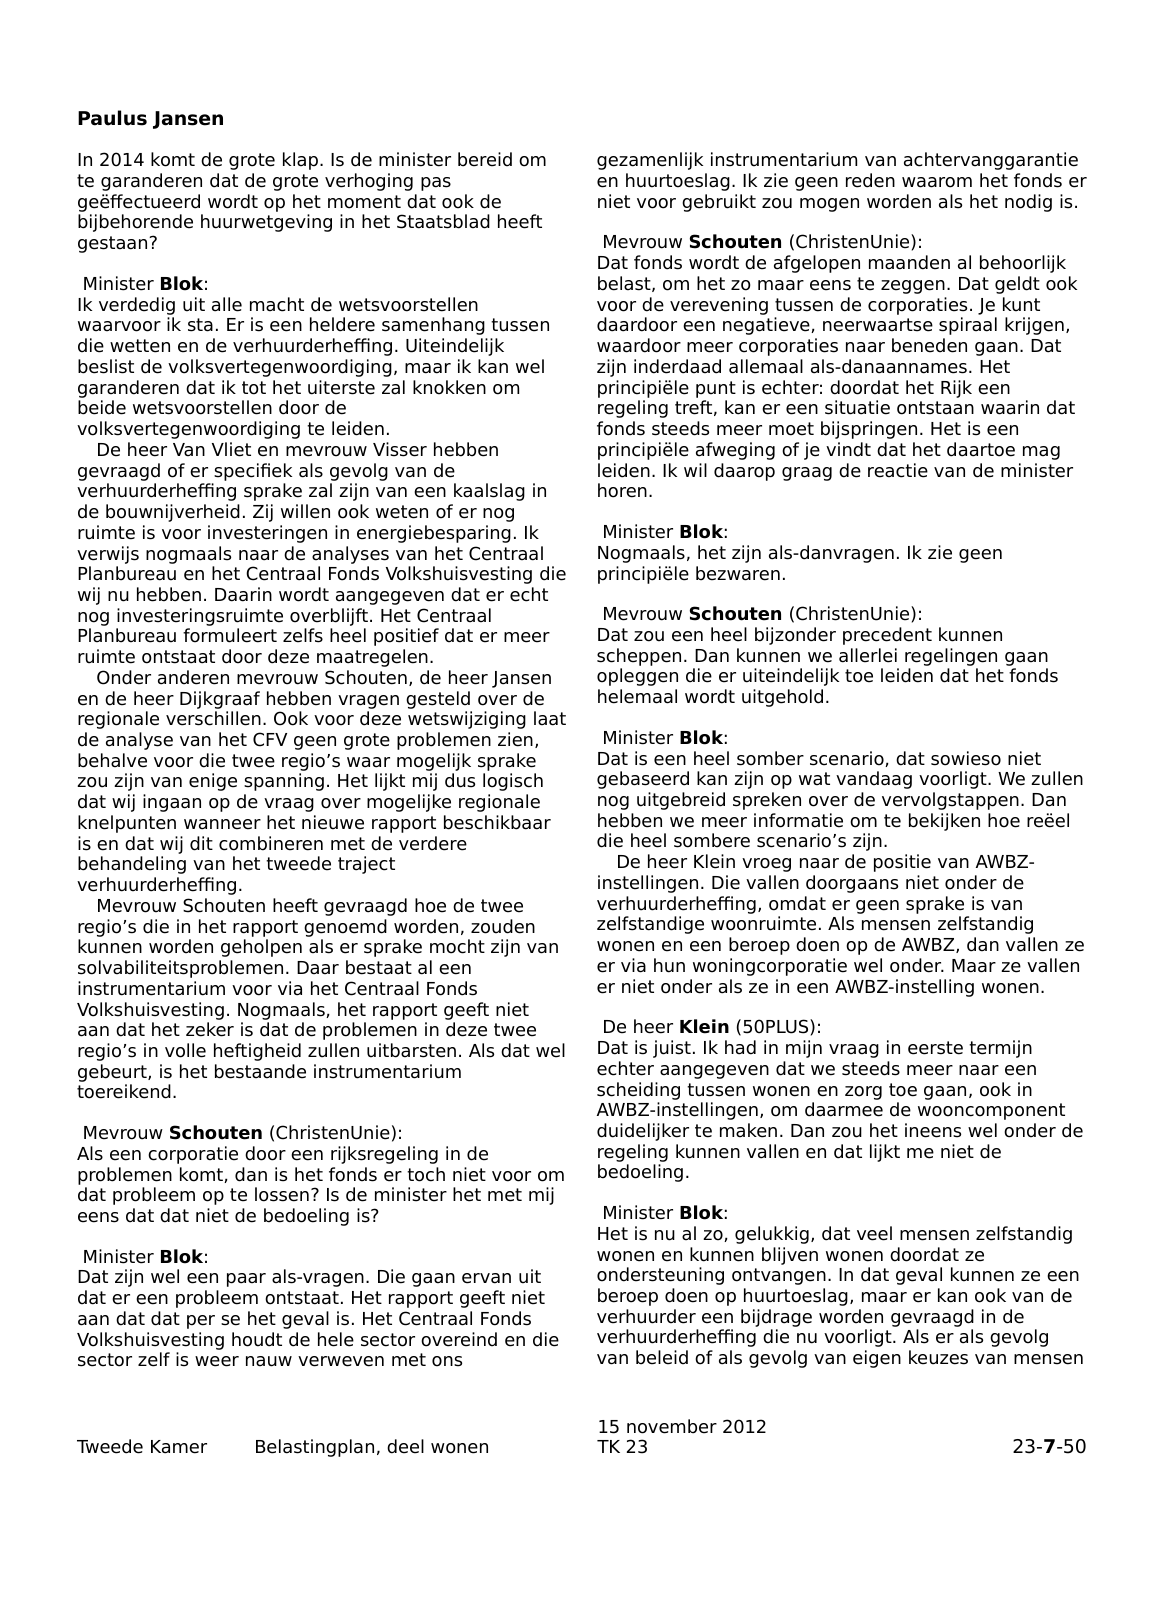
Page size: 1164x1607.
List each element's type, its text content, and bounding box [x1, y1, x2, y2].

text Mevrouw Schouten heeft gevraagd hoe de twee regio’s die in het rapport genoemd worden, zouden kunnen worden geholpen als er sprake mocht zijn van solvabiliteitsproblemen. Daar bestaat al een instrumentarium voor via het Centraal Fonds Volkshuisvesting. Nogmaals, het rapport geeft niet aan dat het zeker is dat de problemen in deze twee regio’s in volle heftigheid zullen uitbarsten. Als dat wel gebeurt, is het bestaande instrumentarium toereikend. [77, 896, 567, 1103]
text Als een corporatie door een rijksregeling in de problemen komt, dan is het fonds er toch niet voor om dat probleem op te lossen? Is de minister het met mij eens dat dat niet de bedoeling is? [77, 1144, 567, 1227]
text In 2014 komt de grote klap. Is de minister bereid om te garanderen dat de grote verhoging pas geëffectueerd wordt op het moment dat ook de bijbehorende huurwetgeving in het Staatsblad heeft gestaan? [77, 150, 567, 254]
text Mevrouw Schouten (ChristenUnie): [596, 604, 1087, 625]
text Minister Blok: [596, 728, 1087, 748]
text De heer Klein (50PLUS): [596, 1017, 1087, 1038]
text Het is nu al zo, gelukkig, dat veel mensen zelfstandig wonen en kunnen blijven wonen doordat ze ondersteuning ontvangen. In dat geval kunnen ze een beroep doen op huurtoeslag, maar er kan ook van de verhuurder een bijdrage worden gevraagd in de verhuurderheffing die nu voorligt. Als er als gevolg van beleid of als gevolg van eigen keuzes van mensen [596, 1224, 1087, 1369]
text Mevrouw Schouten (ChristenUnie): [77, 1123, 567, 1144]
text Nogmaals, het zijn als-danvragen. Ik zie geen principiële bezwaren. [596, 543, 1087, 584]
text Dat fonds wordt de afgelopen maanden al behoorlijk belast, om het zo maar eens te zeggen. Dat geldt ook voor de verevening tussen de corporaties. Je kunt daardoor een negatieve, neerwaartse spiraal krijgen, waardoor meer corporaties naar beneden gaan. Dat zijn inderdaad allemaal als-danaannames. Het principiële punt is echter: doordat het Rijk een regeling treft, kan er een situatie ontstaan waarin dat fonds steeds meer moet bijspringen. Het is een principiële afweging of je vindt dat het daartoe mag leiden. Ik wil daarop graag de reactie van de minister horen. [596, 253, 1087, 502]
text Dat is juist. Ik had in mijn vraag in eerste termijn echter aangegeven dat we steeds meer naar een scheiding tussen wonen en zorg toe gaan, ook in AWBZ-instellingen, om daarmee de wooncomponent duidelijker te maken. Dan zou het ineens wel onder de regeling kunnen vallen en dat lijkt me niet de bedoeling. [596, 1038, 1087, 1183]
text Minister Blok: [77, 274, 567, 294]
text Dat is een heel somber scenario, dat sowieso niet gebaseerd kan zijn op wat vandaag voorligt. We zullen nog uitgebreid spreken over de vervolgstappen. Dan hebben we meer informatie om te bekijken hoe reëel die heel sombere scenario’s zijn. [596, 748, 1087, 852]
text De heer Van Vliet en mevrouw Visser hebben gevraagd of er specifiek als gevolg van de verhuurderheffing sprake zal zijn van een kaalslag in de bouwnijverheid. Zij willen ook weten of er nog ruimte is voor investeringen in energiebesparing. Ik verwijs nogmaals naar de analyses van het Centraal Planbureau en het Centraal Fonds Volkshuisvesting die wij nu hebben. Daarin wordt aangegeven dat er echt nog investeringsruimte overblijft. Het Centraal Planbureau formuleert zelfs heel positief dat er meer ruimte ontstaat door deze maatregelen. [77, 440, 567, 668]
text Onder anderen mevrouw Schouten, de heer Jansen en de heer Dijkgraaf hebben vragen gesteld over de regionale verschillen. Ook voor deze wetswijziging laat de analyse van het CFV geen grote problemen zien, behalve voor die twee regio’s waar mogelijk sprake zou zijn van enige spanning. Het lijkt mij dus logisch dat wij ingaan op de vraag over mogelijke regionale knelpunten wanneer het nieuwe rapport beschikbaar is en dat wij dit combineren met de verdere behandeling van het tweede traject verhuurderheffing. [77, 668, 567, 896]
text gezamenlijk instrumentarium van achtervanggarantie en huurtoeslag. Ik zie geen reden waarom het fonds er niet voor gebruikt zou mogen worden als het nodig is. [596, 150, 1087, 212]
text Minister Blok: [596, 522, 1087, 543]
text Dat zijn wel een paar als-vragen. Die gaan ervan uit dat er een probleem ontstaat. Het rapport geeft niet aan dat dat per se het geval is. Het Centraal Fonds Volkshuisvesting houdt de hele sector overeind en die sector zelf is weer nauw verweven met ons [77, 1267, 567, 1371]
text De heer Klein vroeg naar de positie van AWBZ-instellingen. Die vallen doorgaans niet onder de verhuurderheffing, omdat er geen sprake is van zelfstandige woonruimte. Als mensen zelfstandig wonen en een beroep doen op de AWBZ, dan vallen ze er via hun woningcorporatie wel onder. Maar ze vallen er niet onder als ze in een AWBZ-instelling wonen. [596, 852, 1087, 997]
text Mevrouw Schouten (ChristenUnie): [596, 232, 1087, 253]
text Dat zou een heel bijzonder precedent kunnen scheppen. Dan kunnen we allerlei regelingen gaan opleggen die er uiteindelijk toe leiden dat het fonds helemaal wordt uitgehold. [596, 625, 1087, 708]
text Minister Blok: [596, 1203, 1087, 1224]
text Ik verdedig uit alle macht de wetsvoorstellen waarvoor ik sta. Er is een heldere samenhang tussen die wetten en de verhuurderheffing. Uiteindelijk beslist de volksvertegenwoordiging, maar ik kan wel garanderen dat ik tot het uiterste zal knokken om beide wetsvoorstellen door de volksvertegenwoordiging te leiden. [77, 294, 567, 440]
text Minister Blok: [77, 1247, 567, 1267]
